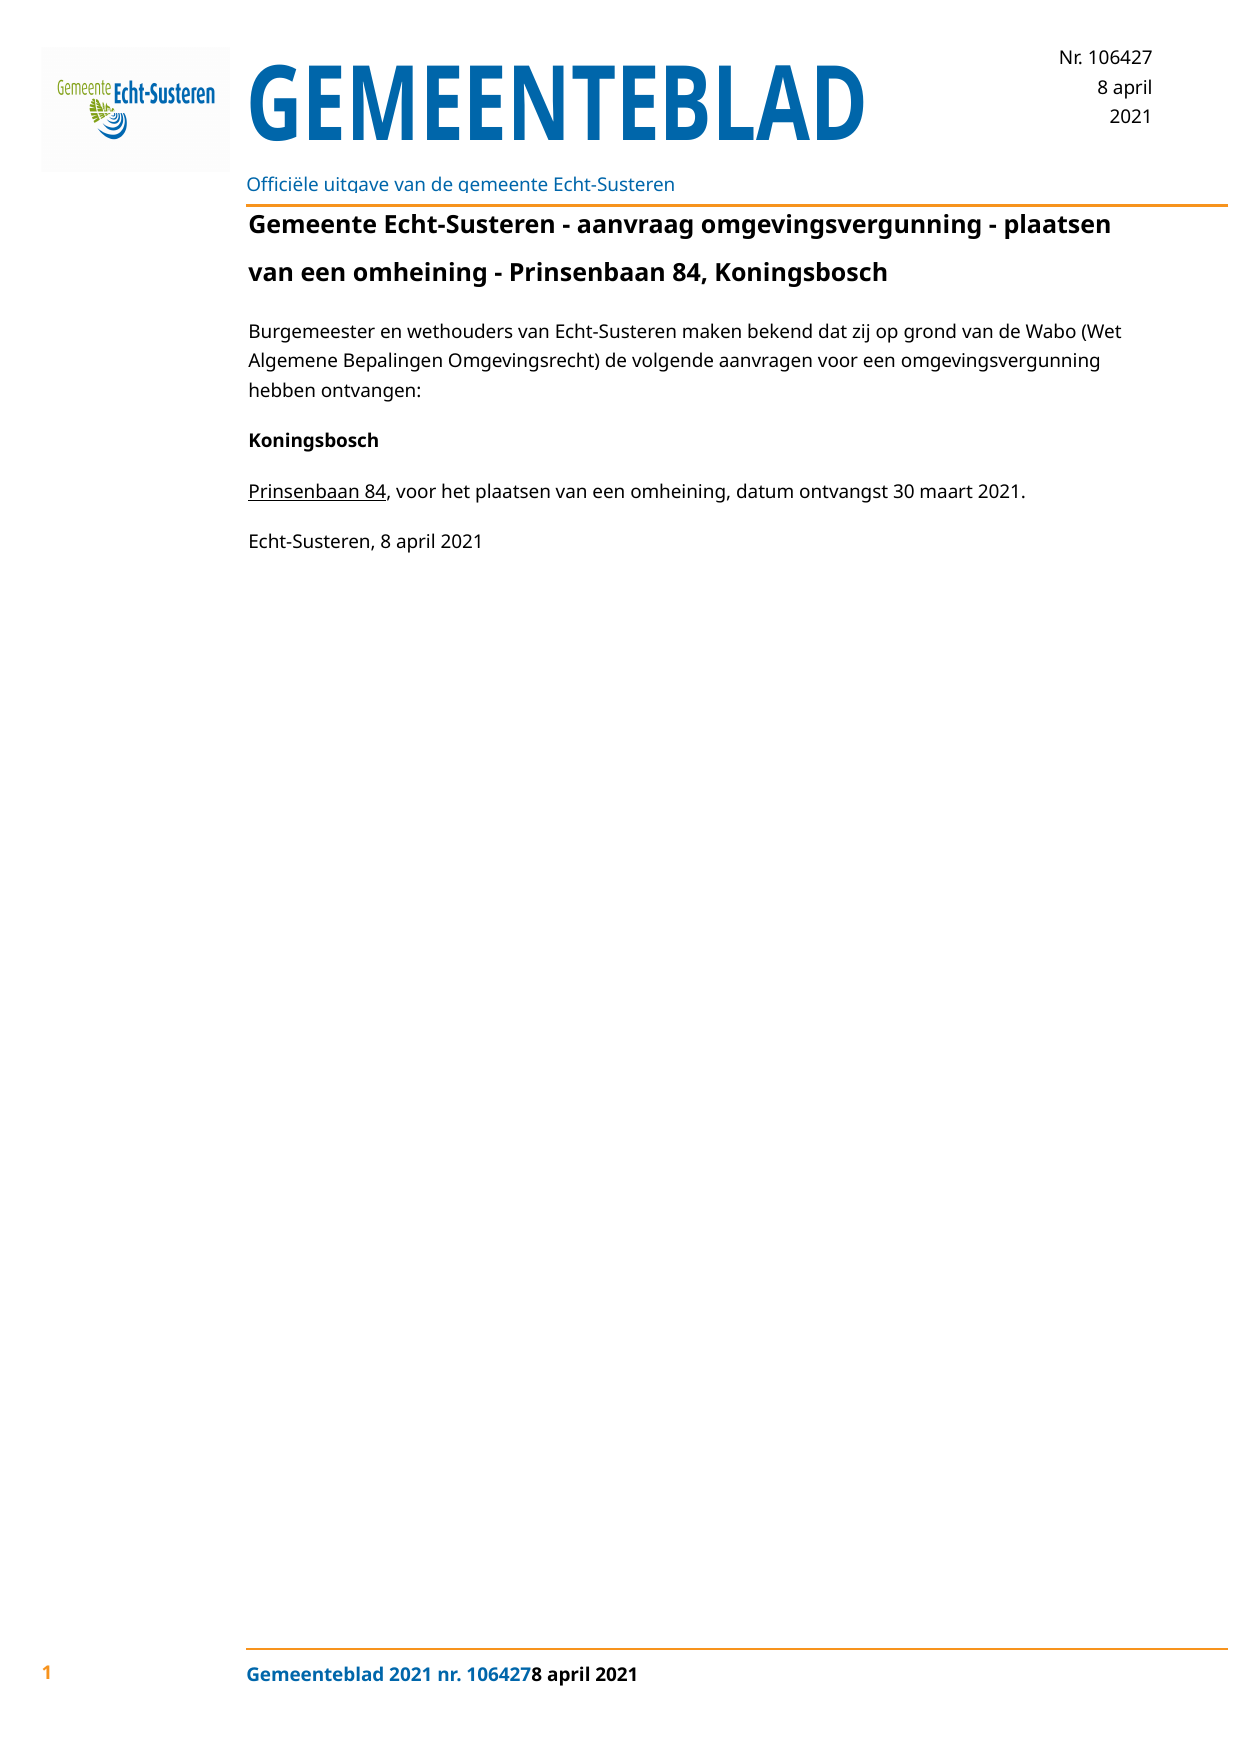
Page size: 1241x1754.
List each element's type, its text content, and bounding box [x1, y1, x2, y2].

picture [41, 47, 231, 172]
text Echt-Susteren, 8 april 2021 [248, 528, 1152, 554]
text Koningsbosch [248, 427, 1152, 453]
text Gemeente Echt-Susteren - aanvraag omgevingsvergunning - plaatsen van een omheining - Prinsenbaan 84, Koningsbosch [248, 207, 1152, 288]
text Prinsenbaan 84, voor het plaatsen van een omheining, datum ontvangst 30 maart 2021. [248, 478, 1152, 504]
text Burgemeester en wethouders van Echt-Susteren maken bekend dat zij op grond van de Wabo (Wet Algemene Bepalingen Omgevingsrecht) de volgende aanvragen voor een omgevingsvergunning hebben ontvangen: [248, 318, 1152, 403]
